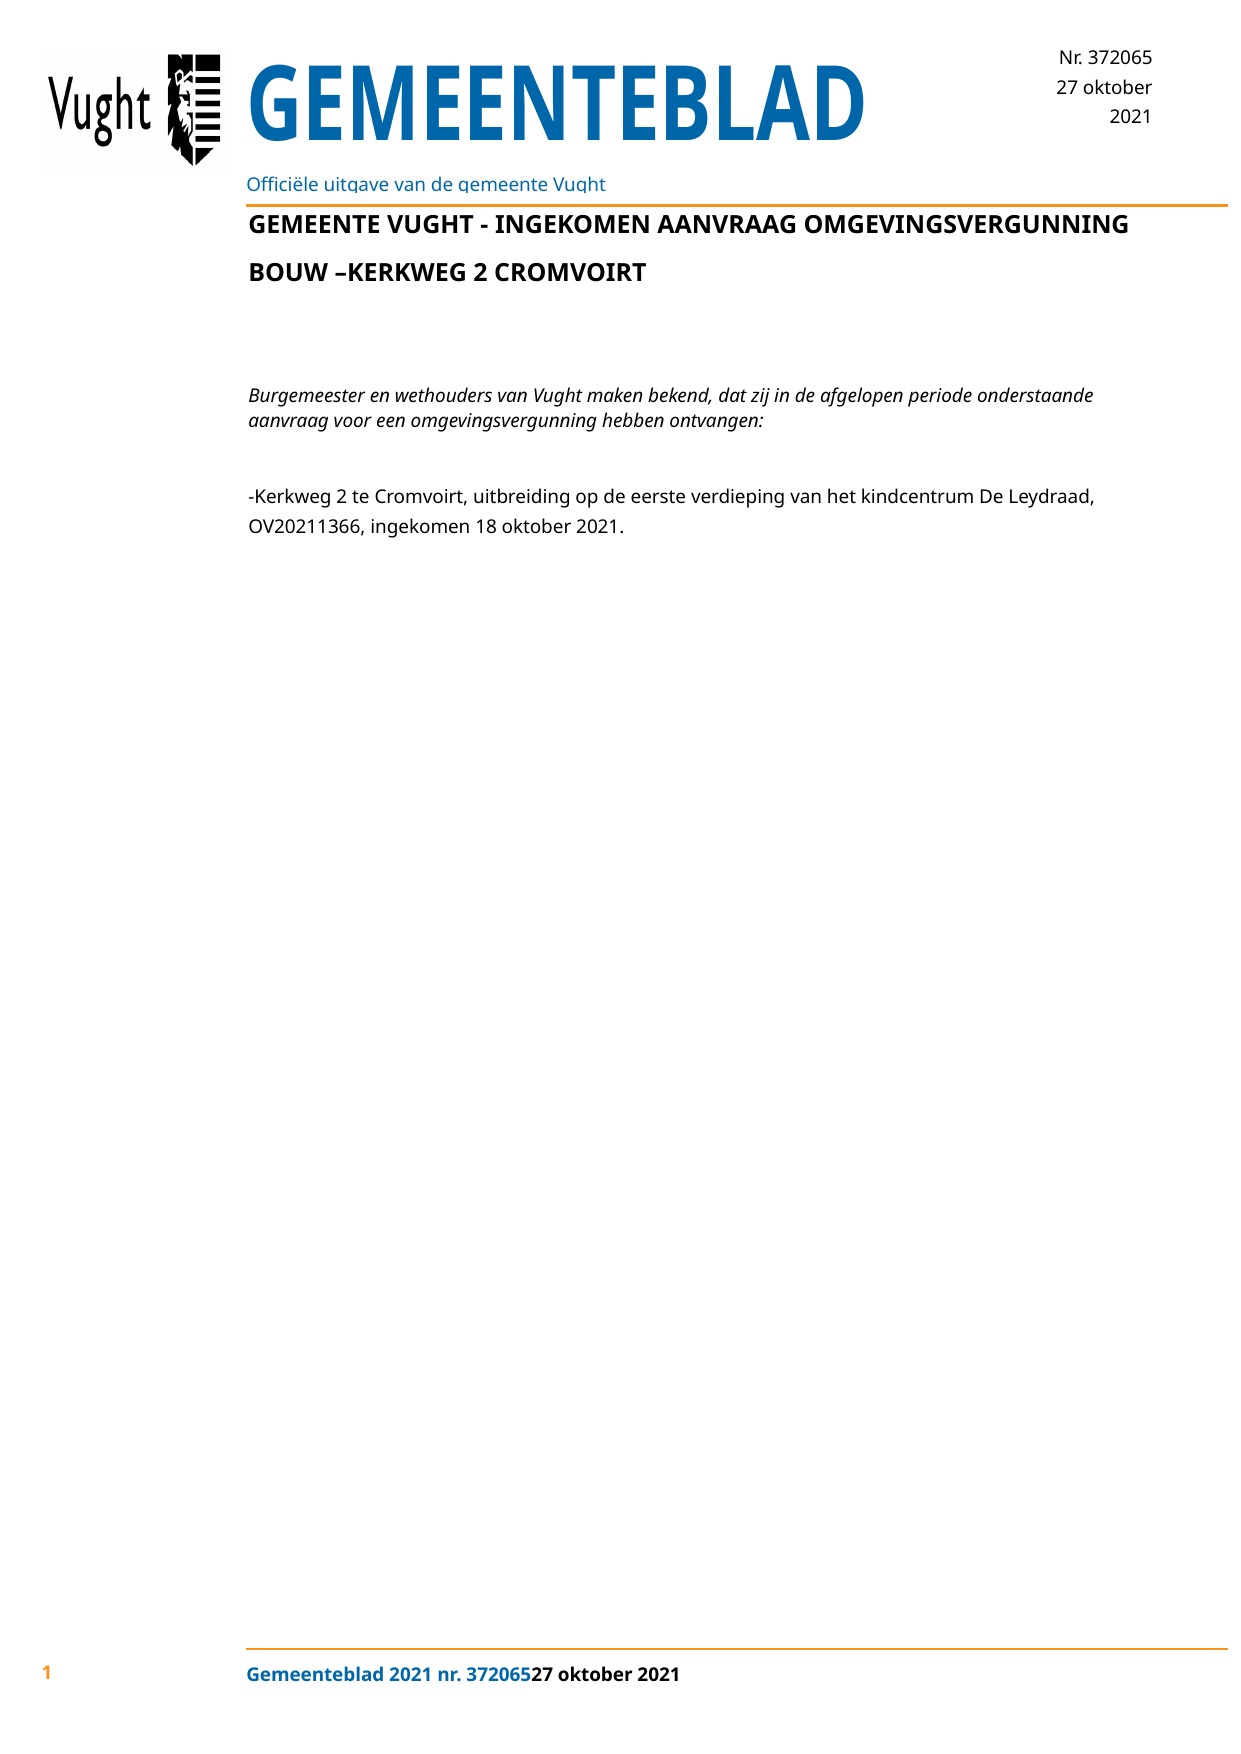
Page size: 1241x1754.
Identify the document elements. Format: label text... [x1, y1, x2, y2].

text Burgemeester en wethouders van Vught maken bekend, dat zij in de afgelopen periode onderstaande aanvraag voor een omgevingsvergunning hebben ontvangen: [248, 382, 1152, 433]
text GEMEENTE VUGHT - INGEKOMEN AANVRAAG OMGEVINGSVERGUNNING BOUW –KERKWEG 2 CROMVOIRT [248, 207, 1152, 288]
text -Kerkweg 2 te Cromvoirt, uitbreiding op de eerste verdieping van het kindcentrum De Leydraad, OV20211366, ingekomen 18 oktober 2021. [248, 484, 1152, 539]
picture [41, 47, 231, 172]
